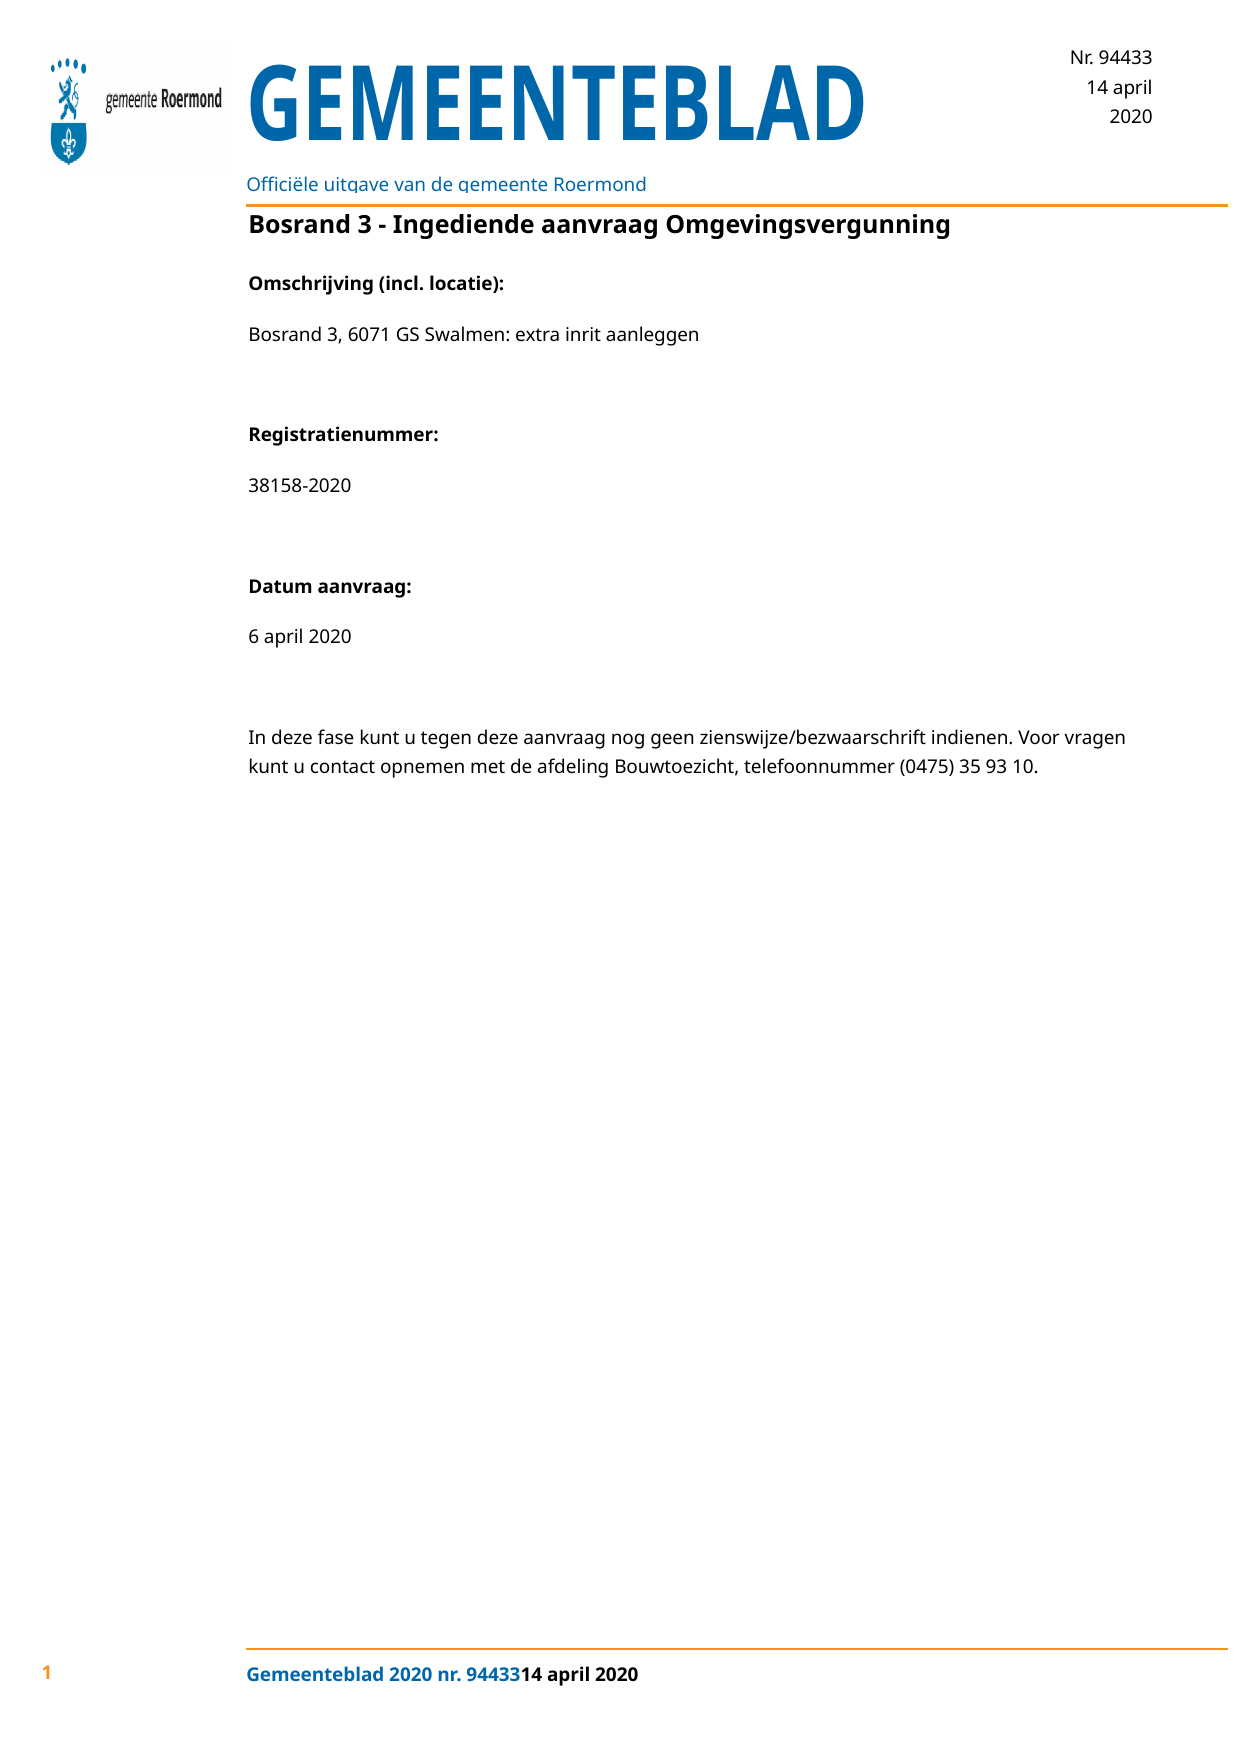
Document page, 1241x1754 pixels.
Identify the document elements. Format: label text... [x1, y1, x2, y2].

text Datum aanvraag: [248, 573, 1152, 598]
text In deze fase kunt u tegen deze aanvraag nog geen zienswijze/bezwaarschrift indienen. Voor vragen kunt u contact opnemen met de afdeling Bouwtoezicht, telefoonnummer (0475) 35 93 10. [248, 724, 1152, 779]
text 38158-2020 [248, 472, 1152, 498]
picture [41, 47, 231, 172]
text Bosrand 3, 6071 GS Swalmen: extra inrit aanleggen [248, 321, 1152, 346]
text Omschrijving (incl. locatie): [248, 270, 1152, 296]
text Bosrand 3 - Ingediende aanvraag Omgevingsvergunning [248, 207, 1152, 241]
text 6 april 2020 [248, 623, 1152, 649]
text Registratienummer: [248, 422, 1152, 447]
